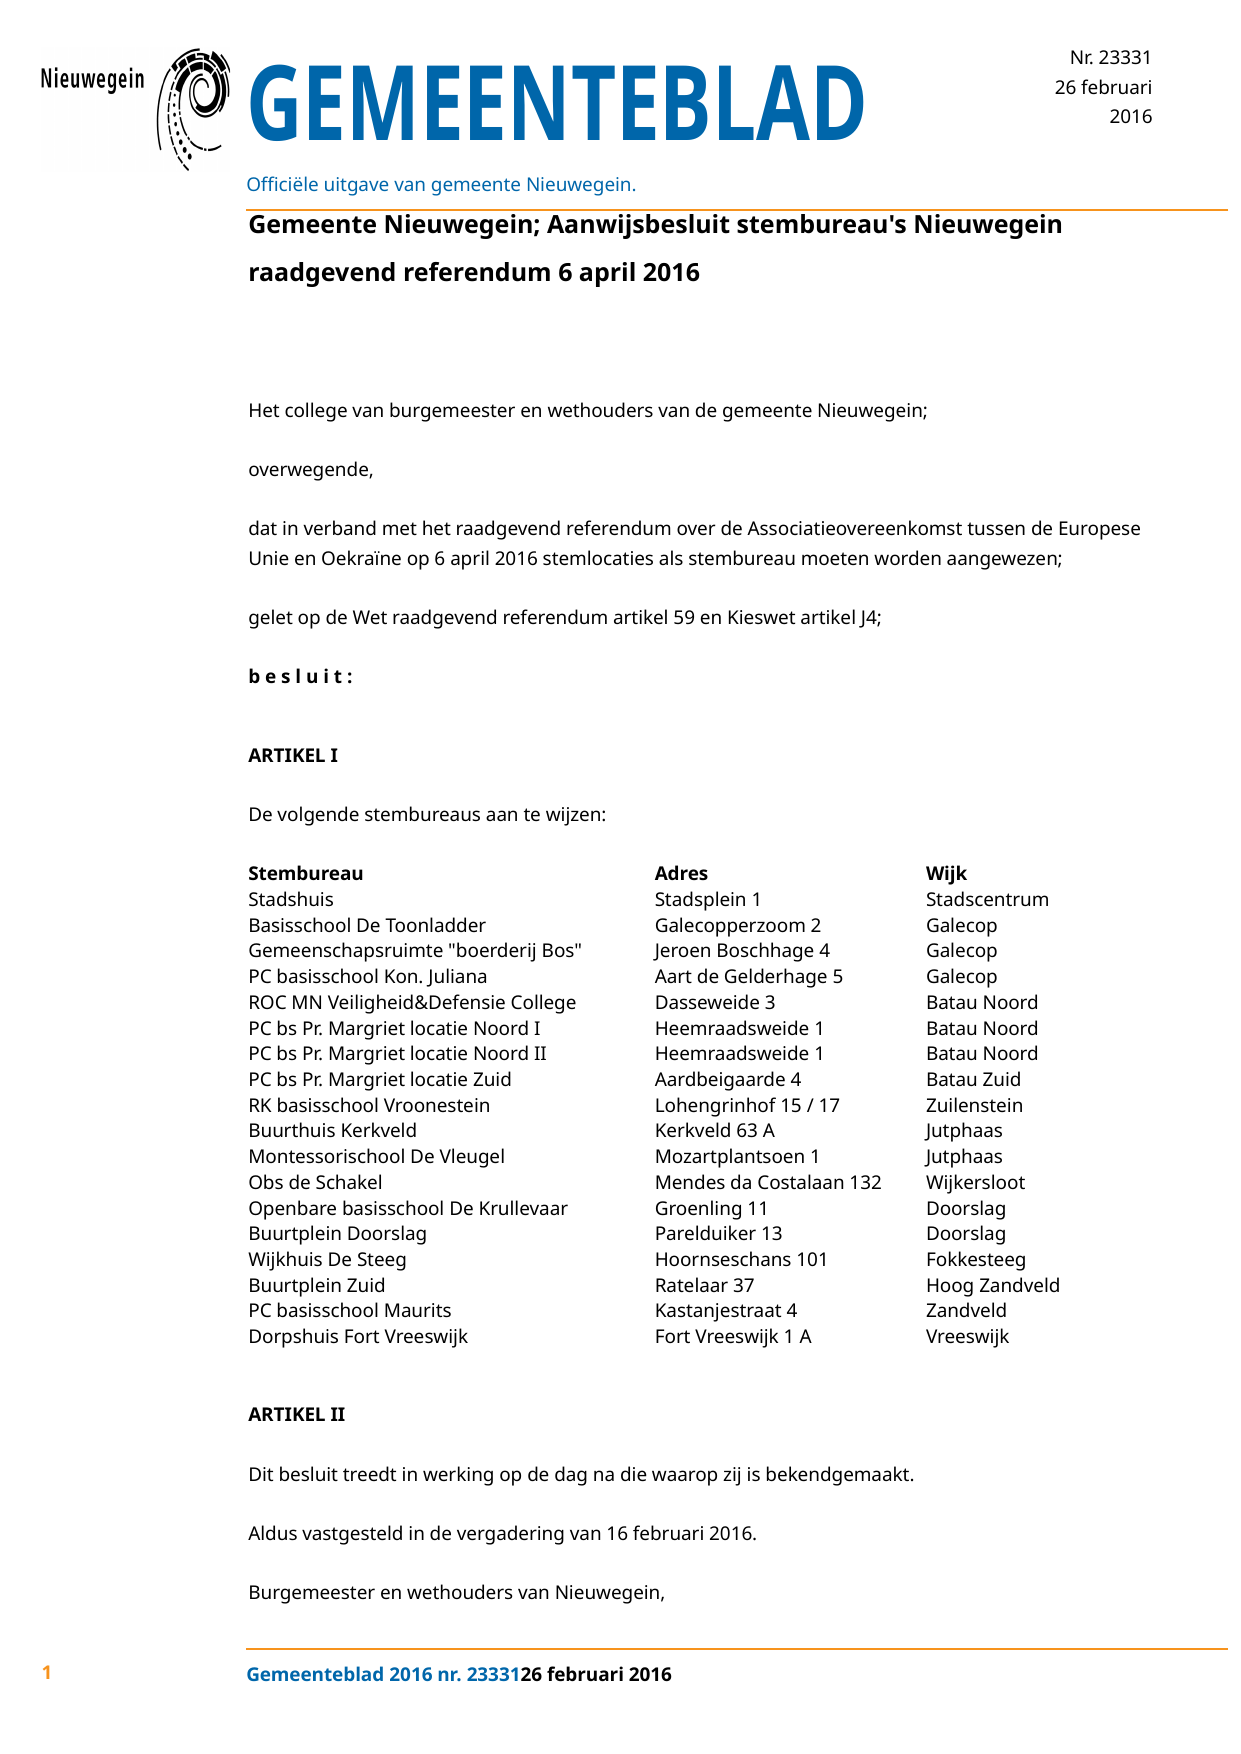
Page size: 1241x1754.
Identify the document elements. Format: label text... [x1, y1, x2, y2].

table_cell Galecop [926, 912, 1152, 937]
table_cell Vreeswijk [926, 1324, 1152, 1349]
table_cell RK basisschool Vroonestein [248, 1092, 654, 1118]
text ARTIKEL I [248, 742, 1152, 768]
table_cell Doorslag [926, 1195, 1152, 1221]
table_cell ROC MN Veiligheid&Defensie College [248, 989, 654, 1015]
table_cell Stadsplein 1 [655, 886, 926, 912]
text De volgende stembureaus aan te wijzen: [248, 801, 1152, 827]
table_cell Jeroen Boschhage 4 [655, 938, 926, 963]
table_cell Basisschool De Toonladder [248, 912, 654, 937]
table_cell Fort Vreeswijk 1 A [655, 1324, 926, 1349]
table_cell PC basisschool Kon. Juliana [248, 963, 654, 989]
table_cell Buurtplein Doorslag [248, 1221, 654, 1246]
table_cell Aardbeigaarde 4 [655, 1066, 926, 1092]
table_cell PC bs Pr. Margriet locatie Zuid [248, 1066, 654, 1092]
table_cell Stadshuis [248, 886, 654, 912]
text overwegende, [248, 456, 1152, 482]
table_cell Jutphaas [926, 1118, 1152, 1143]
table_cell Batau Noord [926, 1040, 1152, 1066]
table_cell Mendes da Costalaan 132 [655, 1169, 926, 1195]
text Aldus vastgesteld in de vergadering van 16 februari 2016. [248, 1520, 1152, 1546]
table_cell Galecop [926, 938, 1152, 963]
text Burgemeester en wethouders van Nieuwegein, [248, 1579, 1152, 1605]
table_cell Batau Noord [926, 1015, 1152, 1040]
picture [41, 47, 231, 172]
table_cell Galecop [926, 963, 1152, 989]
table_cell Wijkhuis De Steeg [248, 1246, 654, 1272]
table_cell Heemraadsweide 1 [655, 1015, 926, 1040]
table_cell Galecopperzoom 2 [655, 912, 926, 937]
text dat in verband met het raadgevend referendum over de Associatieovereenkomst tussen de Europese Unie en Oekraïne op 6 april 2016 stemlocaties als stembureau moeten worden aangewezen; [248, 515, 1152, 570]
table_cell Batau Zuid [926, 1066, 1152, 1092]
table_cell Lohengrinhof 15 / 17 [655, 1092, 926, 1118]
table_cell Parelduiker 13 [655, 1221, 926, 1246]
table_cell Wijkersloot [926, 1169, 1152, 1195]
table_cell Buurthuis Kerkveld [248, 1118, 654, 1143]
table_cell Heemraadsweide 1 [655, 1040, 926, 1066]
table_cell PC basisschool Maurits [248, 1298, 654, 1323]
table_cell PC bs Pr. Margriet locatie Noord II [248, 1040, 654, 1066]
table_cell Zandveld [926, 1298, 1152, 1323]
table_cell Batau Noord [926, 989, 1152, 1015]
table_cell Fokkesteeg [926, 1246, 1152, 1272]
table_header Stembureau [248, 860, 654, 886]
table_cell Zuilenstein [926, 1092, 1152, 1118]
text Dit besluit treedt in werking op de dag na die waarop zij is bekendgemaakt. [248, 1461, 1152, 1487]
table_cell Ratelaar 37 [655, 1272, 926, 1298]
table_cell Gemeenschapsruimte "boerderij Bos" [248, 938, 654, 963]
table_header Adres [655, 860, 926, 886]
table_cell Mozartplantsoen 1 [655, 1143, 926, 1169]
table_header Wijk [926, 860, 1152, 886]
table_cell Hoog Zandveld [926, 1272, 1152, 1298]
table_cell Doorslag [926, 1221, 1152, 1246]
table_cell Dasseweide 3 [655, 989, 926, 1015]
table_cell Stadscentrum [926, 886, 1152, 912]
table_cell Kerkveld 63 A [655, 1118, 926, 1143]
table_cell PC bs Pr. Margriet locatie Noord I [248, 1015, 654, 1040]
table_cell Montessorischool De Vleugel [248, 1143, 654, 1169]
table_cell Aart de Gelderhage 5 [655, 963, 926, 989]
text Het college van burgemeester en wethouders van de gemeente Nieuwegein; [248, 397, 1152, 422]
text ARTIKEL II [248, 1402, 1152, 1427]
table_cell Jutphaas [926, 1143, 1152, 1169]
table_cell Kastanjestraat 4 [655, 1298, 926, 1323]
table_cell Openbare basisschool De Krullevaar [248, 1195, 654, 1221]
text Gemeente Nieuwegein; Aanwijsbesluit stembureau's Nieuwegein raadgevend referendum 6 april 2016 [248, 211, 1152, 288]
text b e s l u i t : [248, 663, 1152, 689]
table_cell Dorpshuis Fort Vreeswijk [248, 1324, 654, 1349]
table_cell Hoornseschans 101 [655, 1246, 926, 1272]
table_cell Buurtplein Zuid [248, 1272, 654, 1298]
table_cell Groenling 11 [655, 1195, 926, 1221]
text gelet op de Wet raadgevend referendum artikel 59 en Kieswet artikel J4; [248, 604, 1152, 629]
table_cell Obs de Schakel [248, 1169, 654, 1195]
